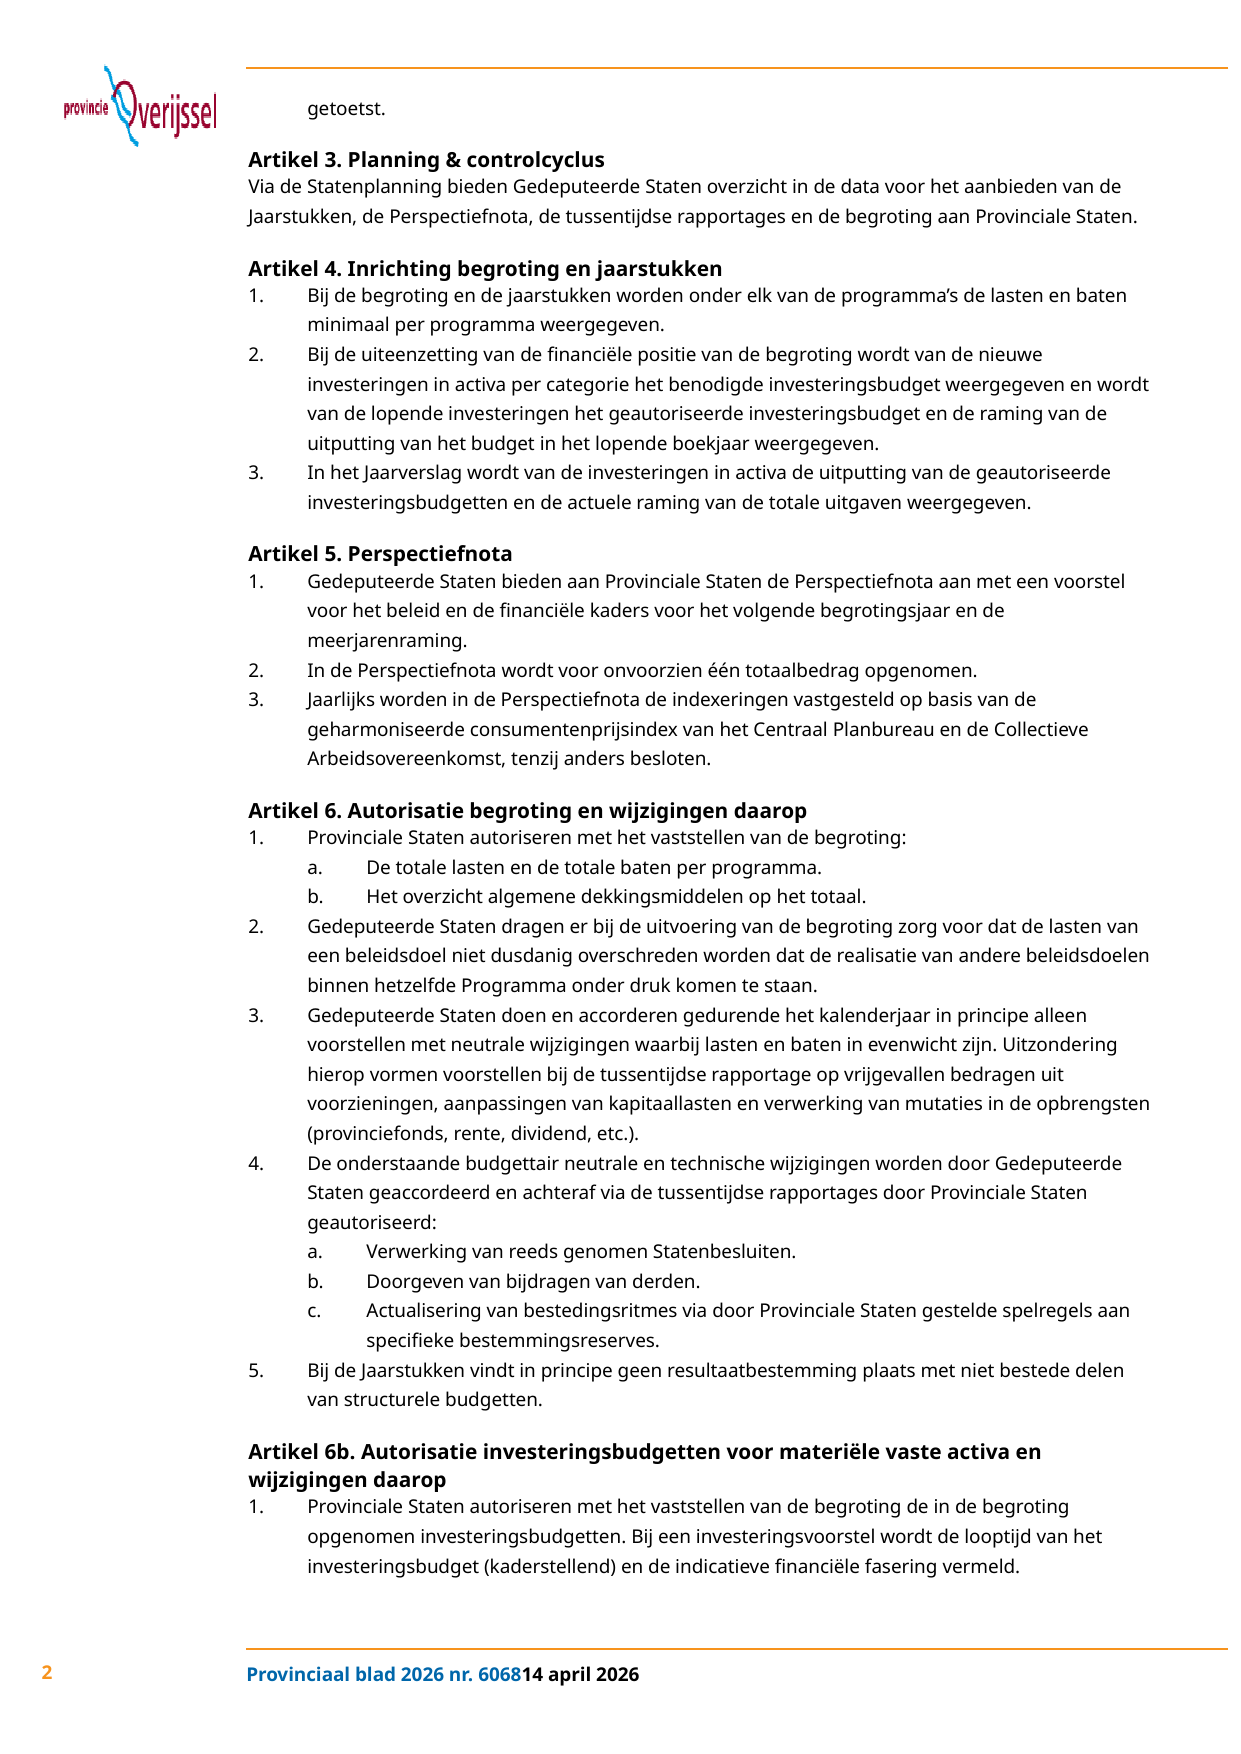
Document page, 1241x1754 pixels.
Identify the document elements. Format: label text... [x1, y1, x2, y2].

list getoetst. [248, 95, 1152, 121]
list Gedeputeerde Staten bieden aan Provinciale Staten de Perspectiefnota aan met een voorstel voor het beleid en de financiële kaders voor het volgende begrotingsjaar en de meerjarenraming. [248, 568, 1152, 653]
picture [41, 47, 231, 172]
list Jaarlijks worden in de Perspectiefnota de indexeringen vastgesteld op basis van de geharmoniseerde consumentenprijsindex van het Centraal Planbureau en de Collectieve Arbeidsovereenkomst, tenzij anders besloten. [248, 686, 1152, 771]
list Gedeputeerde Staten doen en accorderen gedurende het kalenderjaar in principe alleen voorstellen met neutrale wijzigingen waarbij lasten en baten in evenwicht zijn. Uitzondering hierop vormen voorstellen bij de tussentijdse rapportage op vrijgevallen bedragen uit voorzieningen, aanpassingen van kapitaallasten en verwerking van mutaties in de opbrengsten (provinciefonds, rente, dividend, etc.). [248, 1002, 1152, 1146]
list Verwerking van reeds genomen Statenbesluiten. [307, 1238, 1152, 1264]
list In het Jaarverslag wordt van de investeringen in activa de uitputting van de geautoriseerde investeringsbudgetten en de actuele raming van de totale uitgaven weergegeven. [248, 459, 1152, 515]
text Via de Statenplanning bieden Gedeputeerde Staten overzicht in de data voor het aanbieden van de Jaarstukken, de Perspectiefnota, de tussentijdse rapportages en de begroting aan Provinciale Staten. [248, 174, 1152, 229]
list De totale lasten en de totale baten per programma. [307, 854, 1152, 880]
list Provinciale Staten autoriseren met het vaststellen van de begroting de in de begroting opgenomen investeringsbudgetten. Bij een investeringsvoorstel wordt de looptijd van het investeringsbudget (kaderstellend) en de indicatieve financiële fasering vermeld. [248, 1494, 1152, 1579]
list Provinciale Staten autoriseren met het vaststellen van de begroting: [248, 824, 1152, 850]
text Artikel 6b. Autorisatie investeringsbudgetten voor materiële vaste activa en wijzigingen daarop [248, 1437, 1152, 1494]
list Gedeputeerde Staten dragen er bij de uitvoering van de begroting zorg voor dat de lasten van een beleidsdoel niet dusdanig overschreden worden dat de realisatie van andere beleidsdoelen binnen hetzelfde Programma onder druk komen te staan. [248, 913, 1152, 998]
text Artikel 5. Perspectiefnota [248, 539, 1152, 568]
text Artikel 3. Planning & controlcyclus [248, 145, 1152, 174]
list Bij de begroting en de jaarstukken worden onder elk van de programma’s de lasten en baten minimaal per programma weergegeven. [248, 282, 1152, 337]
list Het overzicht algemene dekkingsmiddelen op het totaal. [307, 883, 1152, 909]
text Artikel 6. Autorisatie begroting en wijzigingen daarop [248, 796, 1152, 824]
text Artikel 4. Inrichting begroting en jaarstukken [248, 254, 1152, 282]
list In de Perspectiefnota wordt voor onvoorzien één totaalbedrag opgenomen. [248, 657, 1152, 682]
list De onderstaande budgettair neutrale en technische wijzigingen worden door Gedeputeerde Staten geaccordeerd en achteraf via de tussentijdse rapportages door Provinciale Staten geautoriseerd: [248, 1150, 1152, 1235]
list Bij de uiteenzetting van de financiële positie van de begroting wordt van de nieuwe investeringen in activa per categorie het benodigde investeringsbudget weergegeven en wordt van de lopende investeringen het geautoriseerde investeringsbudget en de raming van de uitputting van het budget in het lopende boekjaar weergegeven. [248, 341, 1152, 456]
list Doorgeven van bijdragen van derden. [307, 1268, 1152, 1294]
list Bij de Jaarstukken vindt in principe geen resultaatbestemming plaats met niet bestede delen van structurele budgetten. [248, 1357, 1152, 1412]
list Actualisering van bestedingsritmes via door Provinciale Staten gestelde spelregels aan specifieke bestemmingsreserves. [307, 1298, 1152, 1353]
